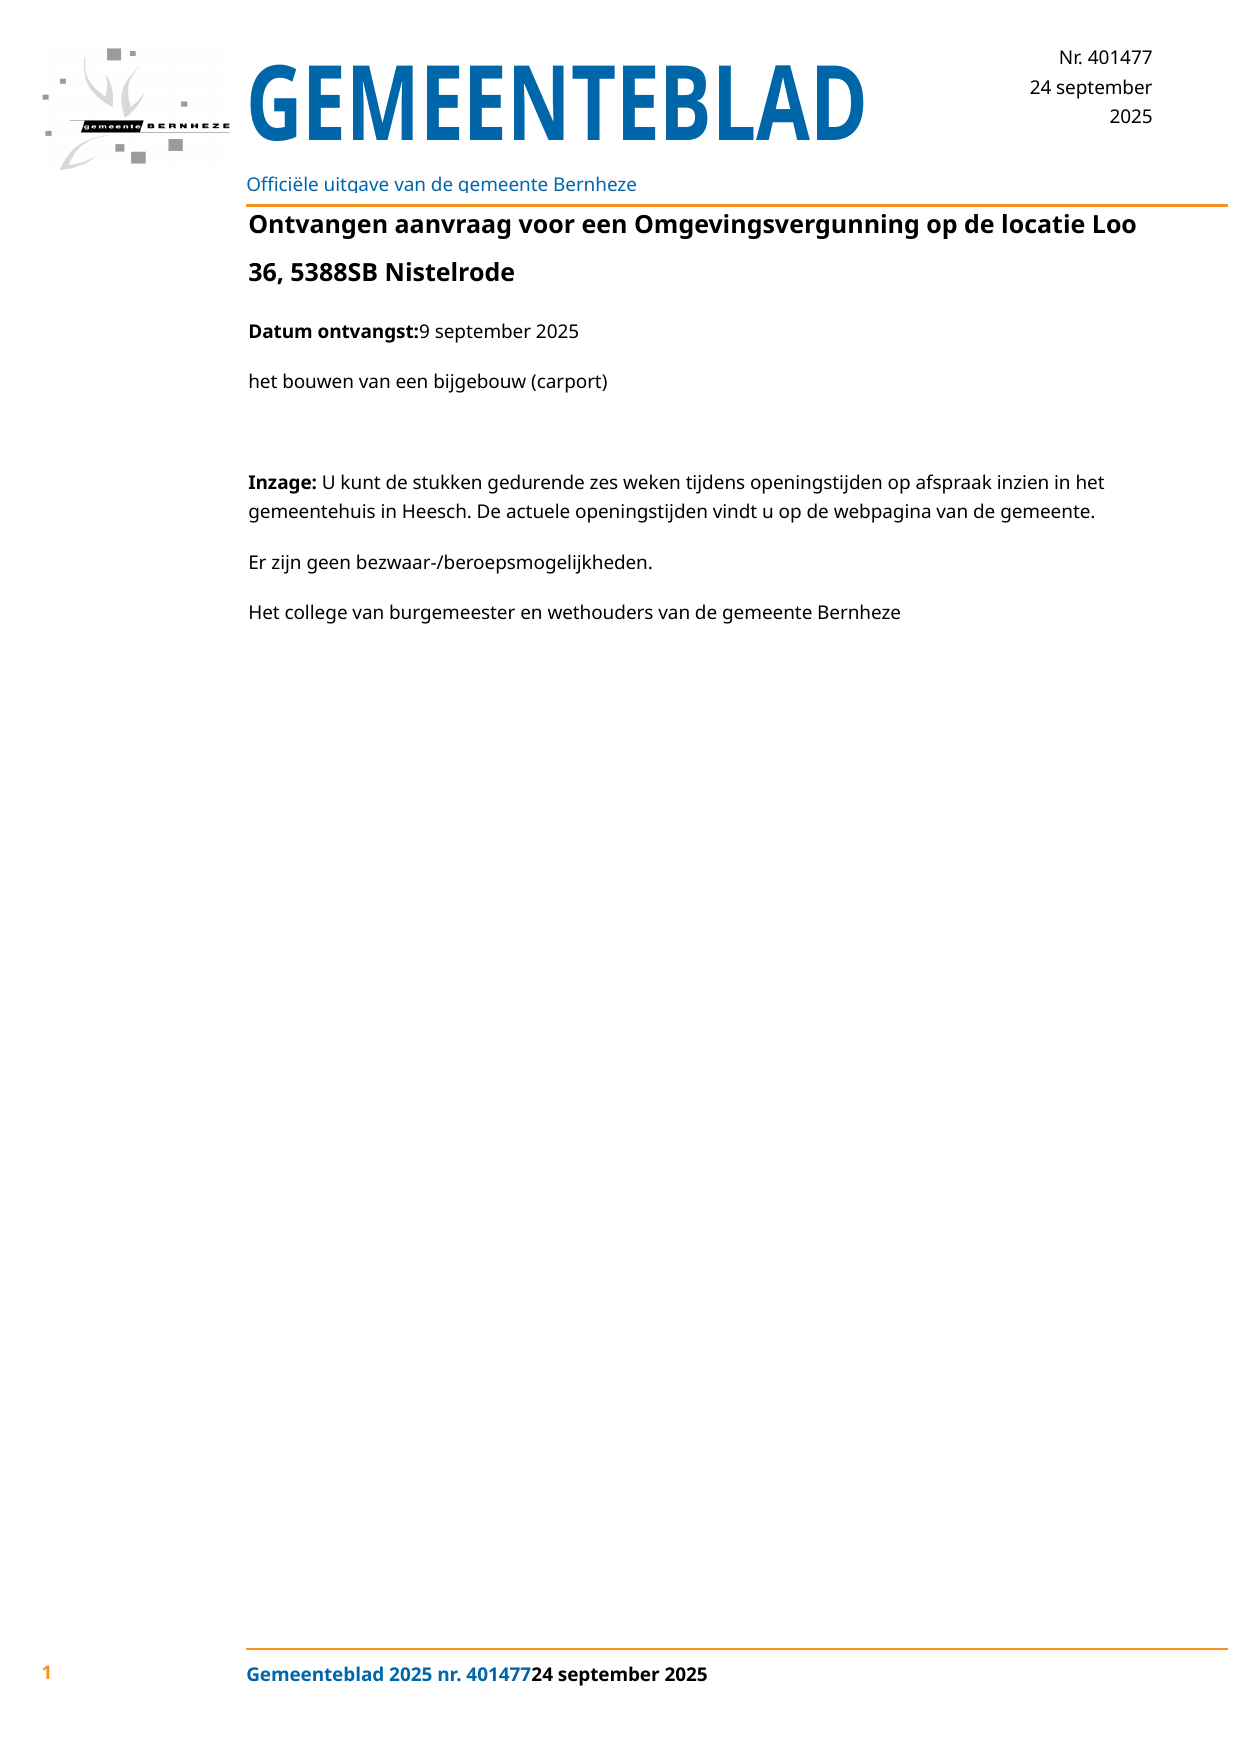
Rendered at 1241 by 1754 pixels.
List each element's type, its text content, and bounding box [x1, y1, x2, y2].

text Er zijn geen bezwaar-/beroepsmogelijkheden. [248, 549, 1152, 575]
text Ontvangen aanvraag voor een Omgevingsvergunning op de locatie Loo 36, 5388SB Nistelrode [248, 207, 1152, 288]
text Datum ontvangst:9 september 2025 [248, 318, 1152, 344]
text het bouwen van een bijgebouw (carport) [248, 368, 1152, 394]
picture [41, 47, 231, 172]
text Inzage: U kunt de stukken gedurende zes weken tijdens openingstijden op afspraak inzien in het gemeentehuis in Heesch. De actuele openingstijden vindt u op de webpagina van de gemeente. [248, 469, 1152, 524]
text Het college van burgemeester en wethouders van de gemeente Bernheze [248, 599, 1152, 625]
